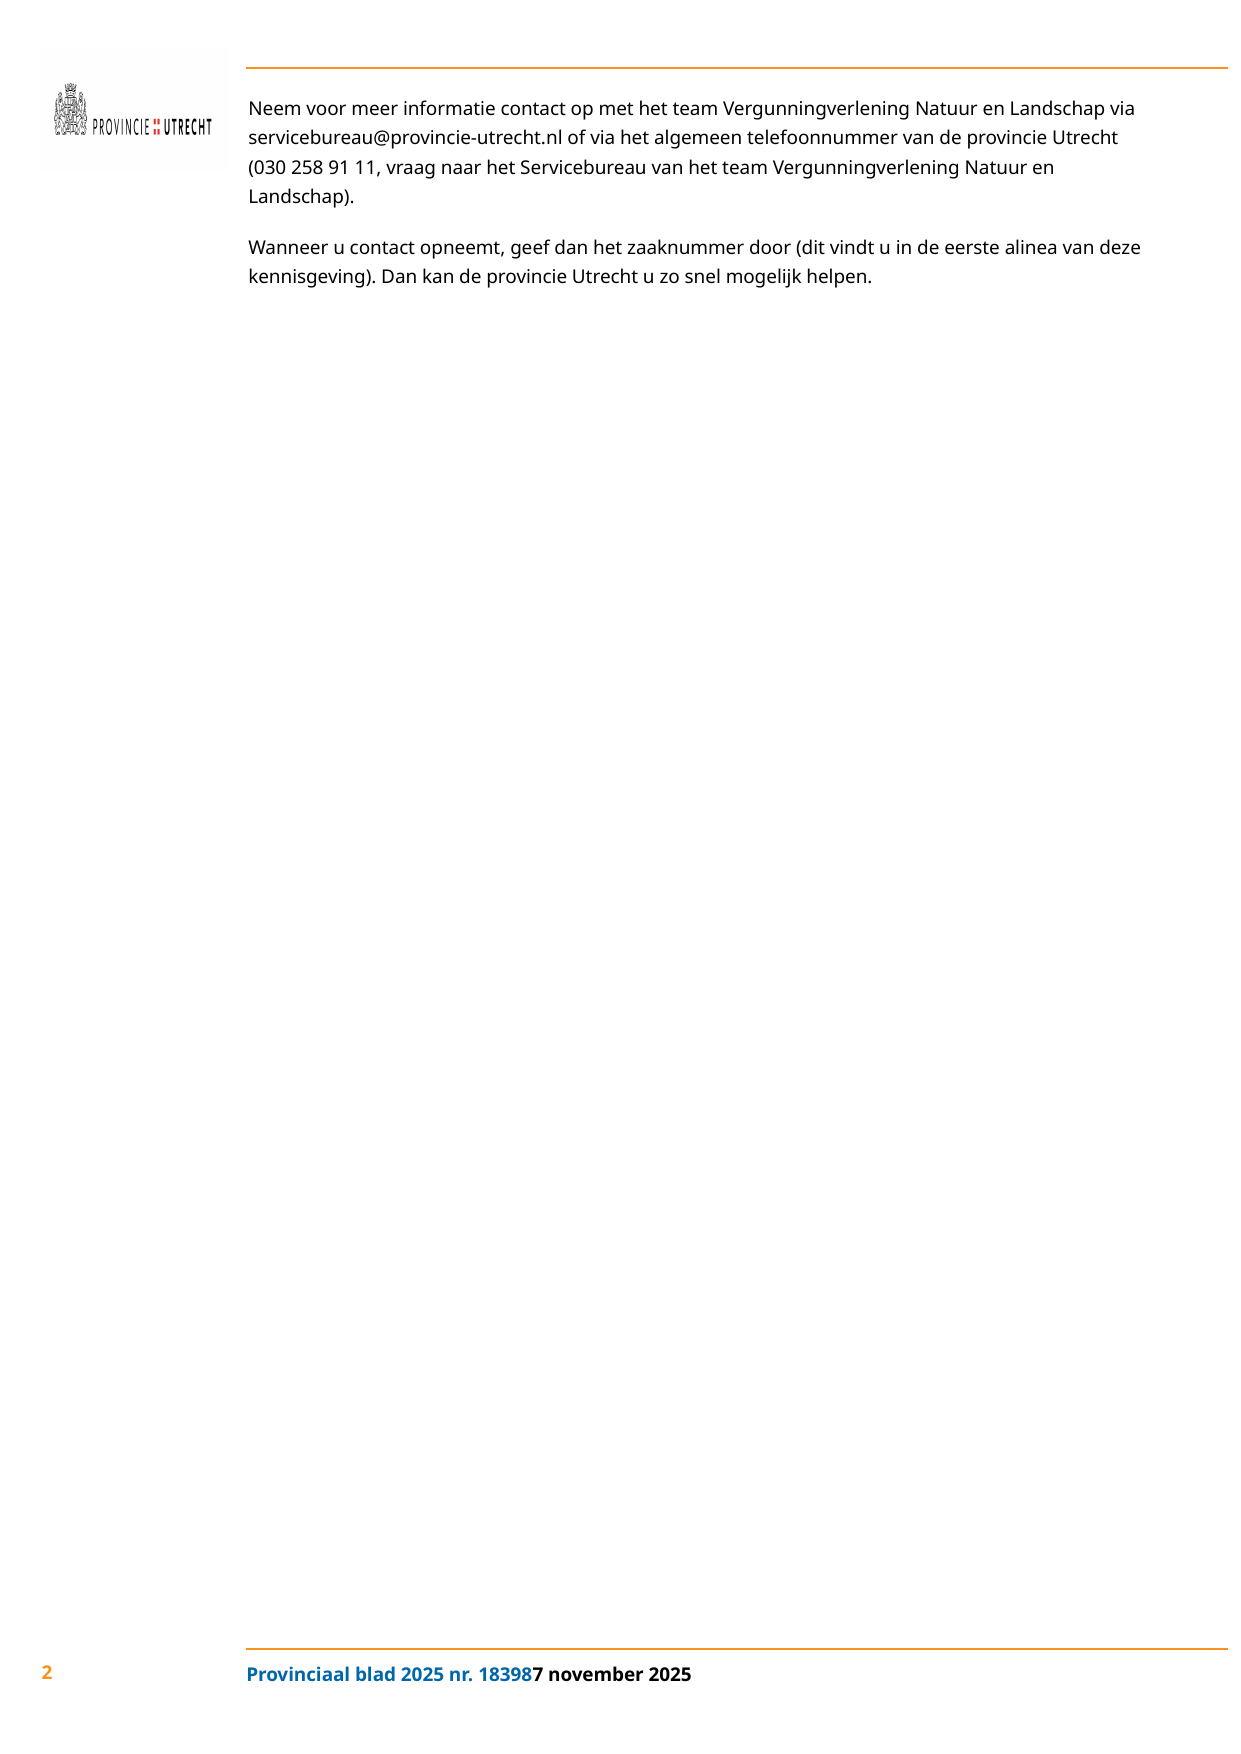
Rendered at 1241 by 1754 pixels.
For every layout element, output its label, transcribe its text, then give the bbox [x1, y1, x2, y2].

text Neem voor meer informatie contact op met het team Vergunningverlening Natuur en Landschap via servicebureau@provincie-utrecht.nl of via het algemeen telefoonnummer van de provincie Utrecht (030 258 91 11, vraag naar het Servicebureau van het team Vergunningverlening Natuur en Landschap). [248, 95, 1152, 209]
text Wanneer u contact opneemt, geef dan het zaaknummer door (dit vindt u in de eerste alinea van deze kennisgeving). Dan kan de provincie Utrecht u zo snel mogelijk helpen. [248, 234, 1152, 289]
picture [41, 47, 231, 172]
